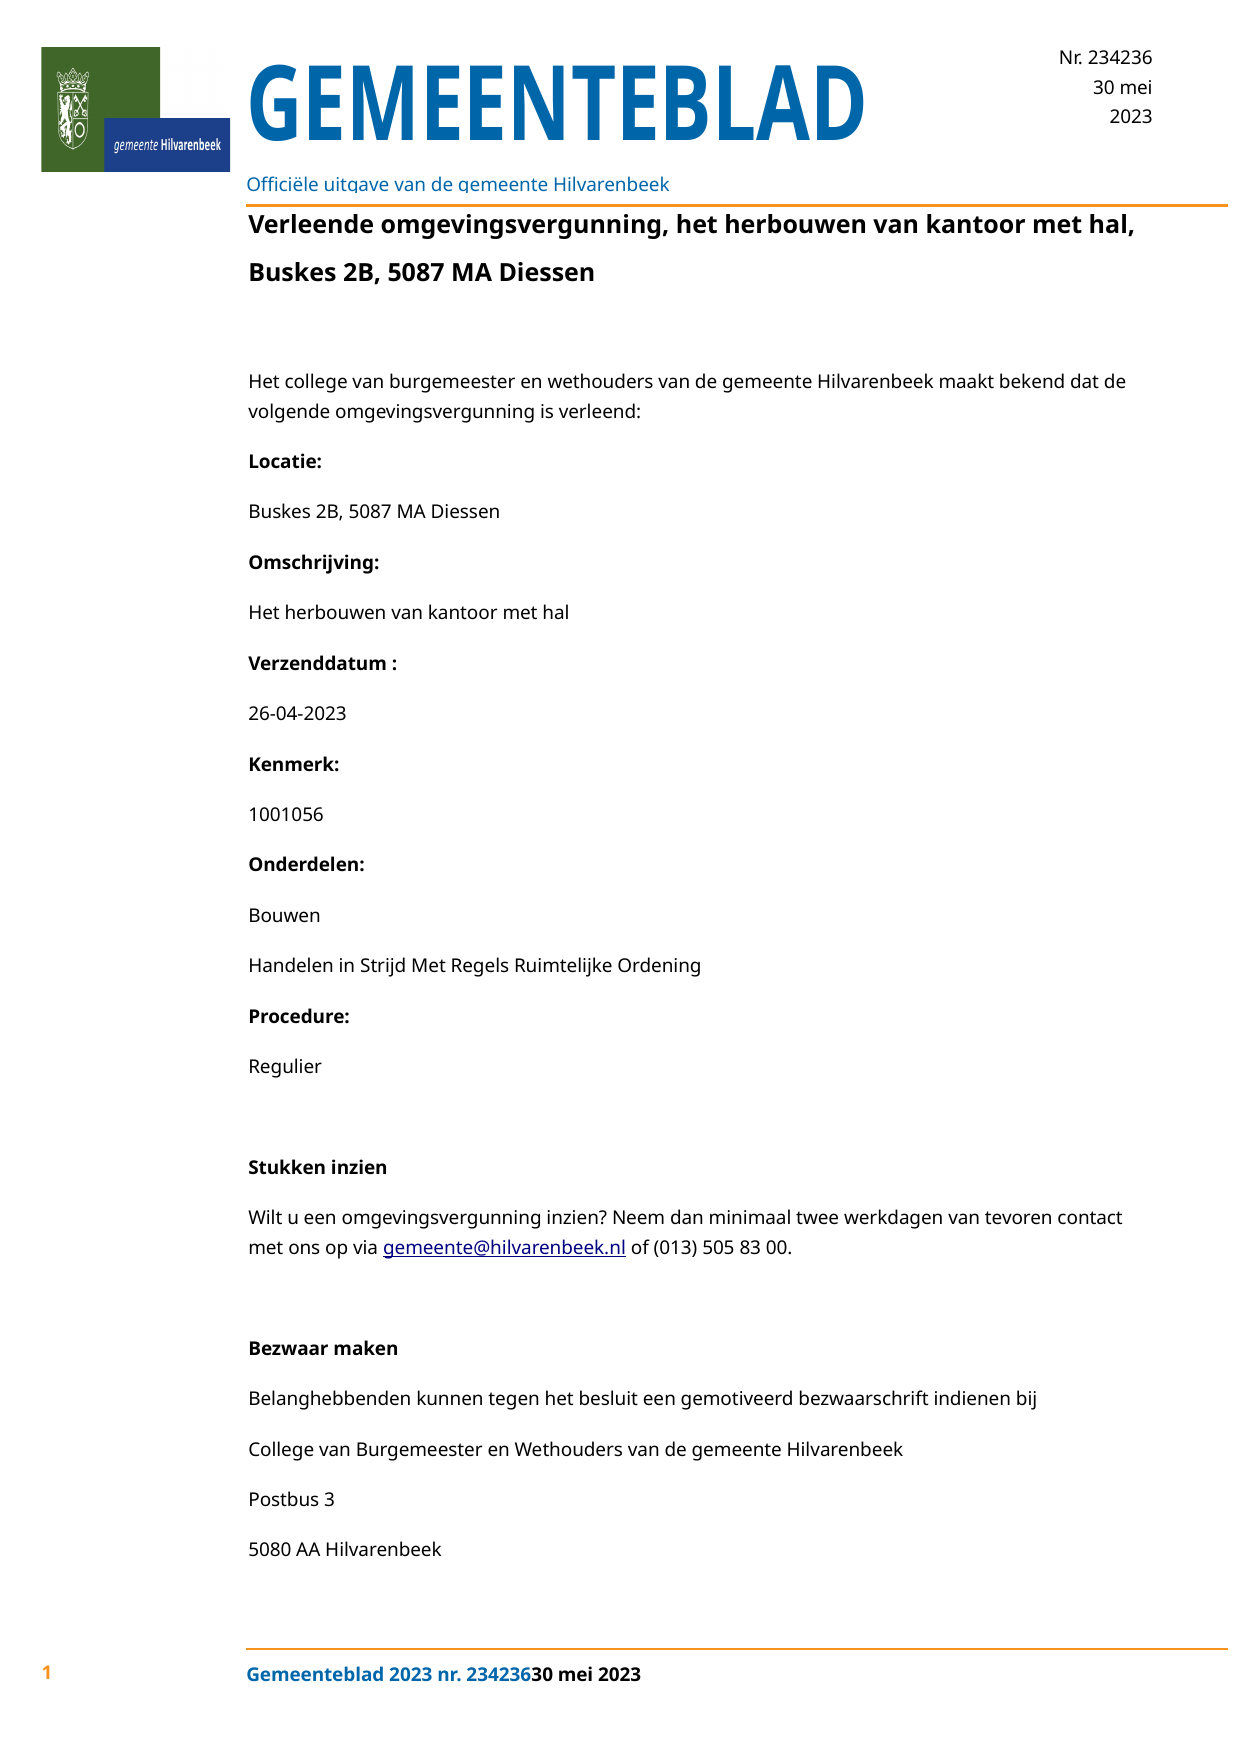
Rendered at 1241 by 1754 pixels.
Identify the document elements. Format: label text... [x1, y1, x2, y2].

text Verleende omgevingsvergunning, het herbouwen van kantoor met hal, Buskes 2B, 5087 MA Diessen [248, 207, 1152, 288]
text Onderdelen: [248, 852, 1152, 877]
text Belanghebbenden kunnen tegen het besluit een gemotiveerd bezwaarschrift indienen bij [248, 1385, 1152, 1411]
text 5080 AA Hilvarenbeek [248, 1537, 1152, 1562]
text Procedure: [248, 1003, 1152, 1029]
text Kenmerk: [248, 751, 1152, 777]
text Het college van burgemeester en wethouders van de gemeente Hilvarenbeek maakt bekend dat de volgende omgevingsvergunning is verleend: [248, 368, 1152, 424]
text College van Burgemeester en Wethouders van de gemeente Hilvarenbeek [248, 1436, 1152, 1462]
text Het herbouwen van kantoor met hal [248, 599, 1152, 625]
text Postbus 3 [248, 1486, 1152, 1512]
text Locatie: [248, 448, 1152, 474]
picture [41, 47, 231, 172]
text Verzenddatum : [248, 650, 1152, 676]
text 1001056 [248, 801, 1152, 827]
text Bouwen [248, 902, 1152, 928]
text Omschrijving: [248, 549, 1152, 575]
text Buskes 2B, 5087 MA Diessen [248, 499, 1152, 524]
text Stukken inzien [248, 1154, 1152, 1180]
text Wilt u een omgevingsvergunning inzien? Neem dan minimaal twee werkdagen van tevoren contact met ons op via gemeente@hilvarenbeek.nl of (013) 505 83 00. [248, 1204, 1152, 1260]
text Handelen in Strijd Met Regels Ruimtelijke Ordening [248, 952, 1152, 978]
text Regulier [248, 1053, 1152, 1079]
text 26-04-2023 [248, 700, 1152, 726]
text Bezwaar maken [248, 1335, 1152, 1361]
